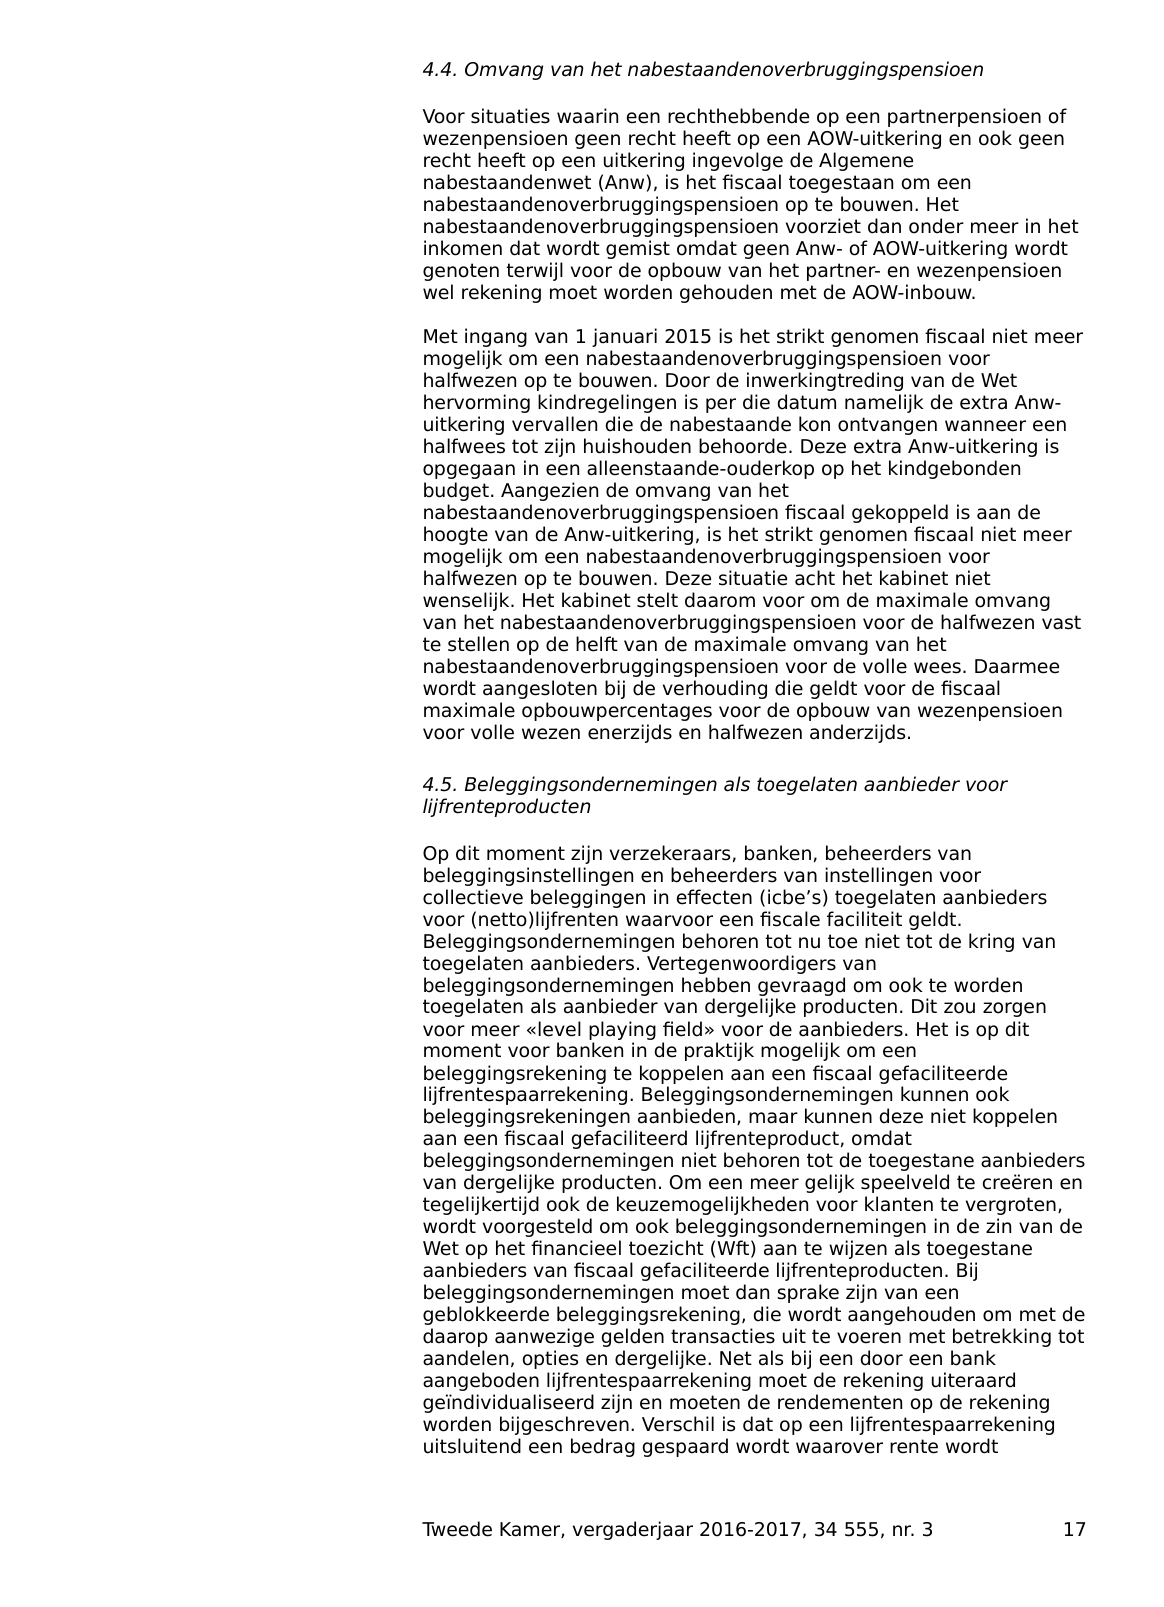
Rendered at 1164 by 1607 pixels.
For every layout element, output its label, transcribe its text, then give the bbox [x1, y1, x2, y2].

text Voor situaties waarin een rechthebbende op een partnerpensioen of wezenpensioen geen recht heeft op een AOW-uitkering en ook geen recht heeft op een uitkering ingevolge de Algemene nabestaandenwet (Anw), is het fiscaal toegestaan om een nabestaandenoverbruggingspensioen op te bouwen. Het nabestaandenoverbruggingspensioen voorziet dan onder meer in het inkomen dat wordt gemist omdat geen Anw- of AOW-uitkering wordt genoten terwijl voor de opbouw van het partner- en wezenpensioen wel rekening moet worden gehouden met de AOW-inbouw. [422, 106, 1087, 304]
subtitle 4.5. Beleggingsondernemingen als toegelaten aanbieder voor lijfrenteproducten [422, 774, 1087, 818]
text Op dit moment zijn verzekeraars, banken, beheerders van beleggingsinstellingen en beheerders van instellingen voor collectieve beleggingen in effecten (icbe’s) toegelaten aanbieders voor (netto)lijfrenten waarvoor een fiscale faciliteit geldt. Beleggingsondernemingen behoren tot nu toe niet tot de kring van toegelaten aanbieders. Vertegenwoordigers van beleggingsondernemingen hebben gevraagd om ook te worden toegelaten als aanbieder van dergelijke producten. Dit zou zorgen voor meer «level playing field» voor de aanbieders. Het is op dit moment voor banken in de praktijk mogelijk om een beleggingsrekening te koppelen aan een fiscaal gefaciliteerde lijfrentespaarrekening. Beleggingsondernemingen kunnen ook beleggingsrekeningen aanbieden, maar kunnen deze niet koppelen aan een fiscaal gefaciliteerd lijfrenteproduct, omdat beleggingsondernemingen niet behoren tot de toegestane aanbieders van dergelijke producten. Om een meer gelijk speelveld te creëren en tegelijkertijd ook de keuzemogelijkheden voor klanten te vergroten, wordt voorgesteld om ook beleggingsondernemingen in de zin van de Wet op het financieel toezicht (Wft) aan te wijzen als toegestane aanbieders van fiscaal gefaciliteerde lijfrenteproducten. Bij beleggingsondernemingen moet dan sprake zijn van een geblokkeerde beleggingsrekening, die wordt aangehouden om met de daarop aanwezige gelden transacties uit te voeren met betrekking tot aandelen, opties en dergelijke. Net als bij een door een bank aangeboden lijfrentespaarrekening moet de rekening uiteraard geïndividualiseerd zijn en moeten de rendementen op de rekening worden bijgeschreven. Verschil is dat op een lijfrentespaarrekening uitsluitend een bedrag gespaard wordt waarover rente wordt [422, 843, 1087, 1458]
subtitle 4.4. Omvang van het nabestaandenoverbruggingspensioen [422, 59, 1087, 81]
text Met ingang van 1 januari 2015 is het strikt genomen fiscaal niet meer mogelijk om een nabestaandenoverbruggingspensioen voor halfwezen op te bouwen. Door de inwerkingtreding van de Wet hervorming kindregelingen is per die datum namelijk de extra Anw-uitkering vervallen die de nabestaande kon ontvangen wanneer een halfwees tot zijn huishouden behoorde. Deze extra Anw-uitkering is opgegaan in een alleenstaande-ouderkop op het kindgebonden budget. Aangezien de omvang van het nabestaandenoverbruggingspensioen fiscaal gekoppeld is aan de hoogte van de Anw-uitkering, is het strikt genomen fiscaal niet meer mogelijk om een nabestaandenoverbruggingspensioen voor halfwezen op te bouwen. Deze situatie acht het kabinet niet wenselijk. Het kabinet stelt daarom voor om de maximale omvang van het nabestaandenoverbruggingspensioen voor de halfwezen vast te stellen op de helft van de maximale omvang van het nabestaandenoverbruggingspensioen voor de volle wees. Daarmee wordt aangesloten bij de verhouding die geldt voor de fiscaal maximale opbouwpercentages voor de opbouw van wezenpensioen voor volle wezen enerzijds en halfwezen anderzijds. [422, 326, 1087, 744]
